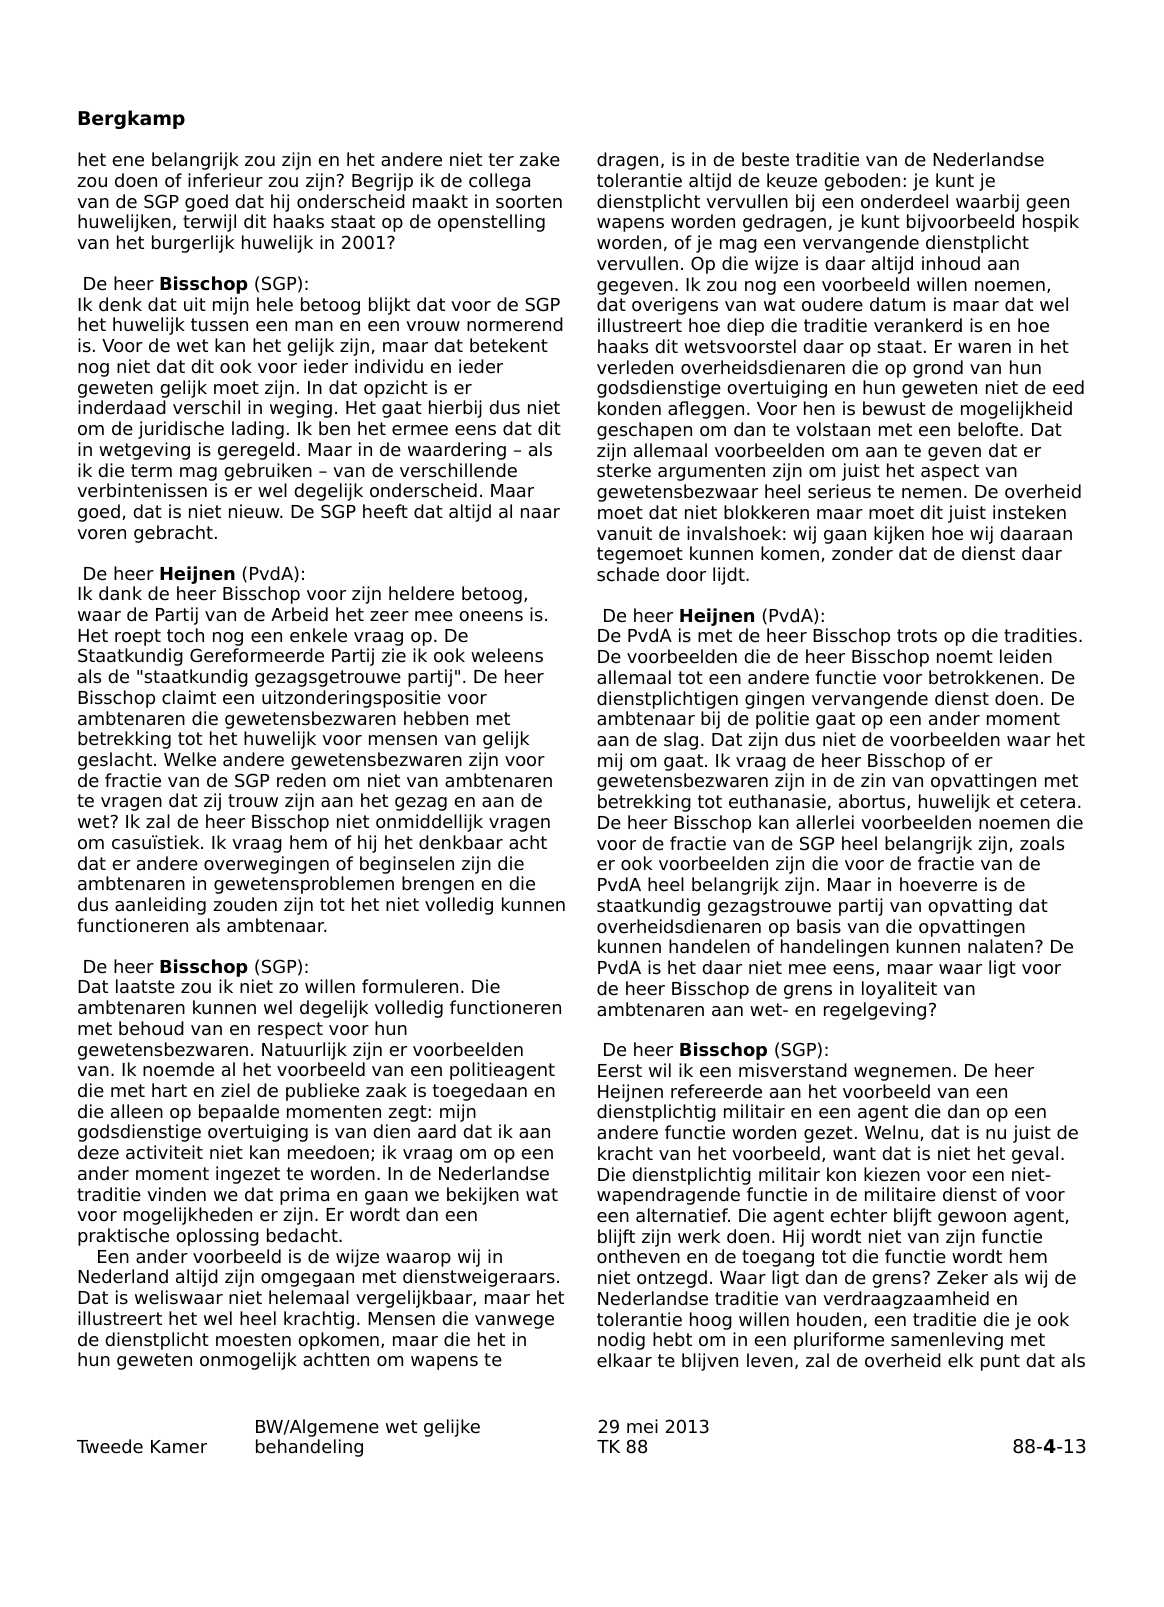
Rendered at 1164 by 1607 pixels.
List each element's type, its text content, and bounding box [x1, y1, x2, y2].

text dragen, is in de beste traditie van de Nederlandse tolerantie altijd de keuze geboden: je kunt je dienstplicht vervullen bij een onderdeel waarbij geen wapens worden gedragen, je kunt bijvoorbeeld hospik worden, of je mag een vervangende dienstplicht vervullen. Op die wijze is daar altijd inhoud aan gegeven. Ik zou nog een voorbeeld willen noemen, dat overigens van wat oudere datum is maar dat wel illustreert hoe diep die traditie verankerd is en hoe haaks dit wetsvoorstel daar op staat. Er waren in het verleden overheidsdienaren die op grond van hun godsdienstige overtuiging en hun geweten niet de eed konden afleggen. Voor hen is bewust de mogelijkheid geschapen om dan te volstaan met een belofte. Dat zijn allemaal voorbeelden om aan te geven dat er sterke argumenten zijn om juist het aspect van gewetensbezwaar heel serieus te nemen. De overheid moet dat niet blokkeren maar moet dit juist insteken vanuit de invalshoek: wij gaan kijken hoe wij daaraan tegemoet kunnen komen, zonder dat de dienst daar schade door lijdt. [596, 150, 1087, 586]
text het ene belangrijk zou zijn en het andere niet ter zake zou doen of inferieur zou zijn? Begrijp ik de collega van de SGP goed dat hij onderscheid maakt in soorten huwelijken, terwijl dit haaks staat op de openstelling van het burgerlijk huwelijk in 2001? [77, 150, 567, 254]
text De heer Bisschop (SGP): [596, 1040, 1087, 1061]
text De heer Bisschop (SGP): [77, 956, 567, 977]
text De PvdA is met de heer Bisschop trots op die tradities. De voorbeelden die de heer Bisschop noemt leiden allemaal tot een andere functie voor betrokkenen. De dienstplichtigen gingen vervangende dienst doen. De ambtenaar bij de politie gaat op een ander moment aan de slag. Dat zijn dus niet de voorbeelden waar het mij om gaat. Ik vraag de heer Bisschop of er gewetensbezwaren zijn in de zin van opvattingen met betrekking tot euthanasie, abortus, huwelijk et cetera. De heer Bisschop kan allerlei voorbeelden noemen die voor de fractie van de SGP heel belangrijk zijn, zoals er ook voorbeelden zijn die voor de fractie van de PvdA heel belangrijk zijn. Maar in hoeverre is de staatkundig gezagstrouwe partij van opvatting dat overheidsdienaren op basis van die opvattingen kunnen handelen of handelingen kunnen nalaten? De PvdA is het daar niet mee eens, maar waar ligt voor de heer Bisschop de grens in loyaliteit van ambtenaren aan wet- en regelgeving? [596, 626, 1087, 1020]
text Een ander voorbeeld is de wijze waarop wij in Nederland altijd zijn omgegaan met dienstweigeraars. Dat is weliswaar niet helemaal vergelijkbaar, maar het illustreert het wel heel krachtig. Mensen die vanwege de dienstplicht moesten opkomen, maar die het in hun geweten onmogelijk achtten om wapens te [77, 1247, 567, 1371]
text De heer Heijnen (PvdA): [596, 606, 1087, 626]
text Ik denk dat uit mijn hele betoog blijkt dat voor de SGP het huwelijk tussen een man en een vrouw normerend is. Voor de wet kan het gelijk zijn, maar dat betekent nog niet dat dit ook voor ieder individu en ieder geweten gelijk moet zijn. In dat opzicht is er inderdaad verschil in weging. Het gaat hierbij dus niet om de juridische lading. Ik ben het ermee eens dat dit in wetgeving is geregeld. Maar in de waardering – als ik die term mag gebruiken – van de verschillende verbintenissen is er wel degelijk onderscheid. Maar goed, dat is niet nieuw. De SGP heeft dat altijd al naar voren gebracht. [77, 294, 567, 543]
text Dat laatste zou ik niet zo willen formuleren. Die ambtenaren kunnen wel degelijk volledig functioneren met behoud van en respect voor hun gewetensbezwaren. Natuurlijk zijn er voorbeelden van. Ik noemde al het voorbeeld van een politieagent die met hart en ziel de publieke zaak is toegedaan en die alleen op bepaalde momenten zegt: mijn godsdienstige overtuiging is van dien aard dat ik aan deze activiteit niet kan meedoen; ik vraag om op een ander moment ingezet te worden. In de Nederlandse traditie vinden we dat prima en gaan we bekijken wat voor mogelijkheden er zijn. Er wordt dan een praktische oplossing bedacht. [77, 977, 567, 1247]
text De heer Bisschop (SGP): [77, 274, 567, 294]
text Eerst wil ik een misverstand wegnemen. De heer Heijnen refereerde aan het voorbeeld van een dienstplichtig militair en een agent die dan op een andere functie worden gezet. Welnu, dat is nu juist de kracht van het voorbeeld, want dat is niet het geval. Die dienstplichtig militair kon kiezen voor een niet-wapendragende functie in de militaire dienst of voor een alternatief. Die agent echter blijft gewoon agent, blijft zijn werk doen. Hij wordt niet van zijn functie ontheven en de toegang tot die functie wordt hem niet ontzegd. Waar ligt dan de grens? Zeker als wij de Nederlandse traditie van verdraagzaamheid en tolerantie hoog willen houden, een traditie die je ook nodig hebt om in een pluriforme samenleving met elkaar te blijven leven, zal de overheid elk punt dat als [596, 1061, 1087, 1372]
text De heer Heijnen (PvdA): [77, 563, 567, 584]
text Ik dank de heer Bisschop voor zijn heldere betoog, waar de Partij van de Arbeid het zeer mee oneens is. Het roept toch nog een enkele vraag op. De Staatkundig Gereformeerde Partij zie ik ook weleens als de "staatkundig gezagsgetrouwe partij". De heer Bisschop claimt een uitzonderingspositie voor ambtenaren die gewetensbezwaren hebben met betrekking tot het huwelijk voor mensen van gelijk geslacht. Welke andere gewetensbezwaren zijn voor de fractie van de SGP reden om niet van ambtenaren te vragen dat zij trouw zijn aan het gezag en aan de wet? Ik zal de heer Bisschop niet onmiddellijk vragen om casuïstiek. Ik vraag hem of hij het denkbaar acht dat er andere overwegingen of beginselen zijn die ambtenaren in gewetensproblemen brengen en die dus aanleiding zouden zijn tot het niet volledig kunnen functioneren als ambtenaar. [77, 584, 567, 936]
